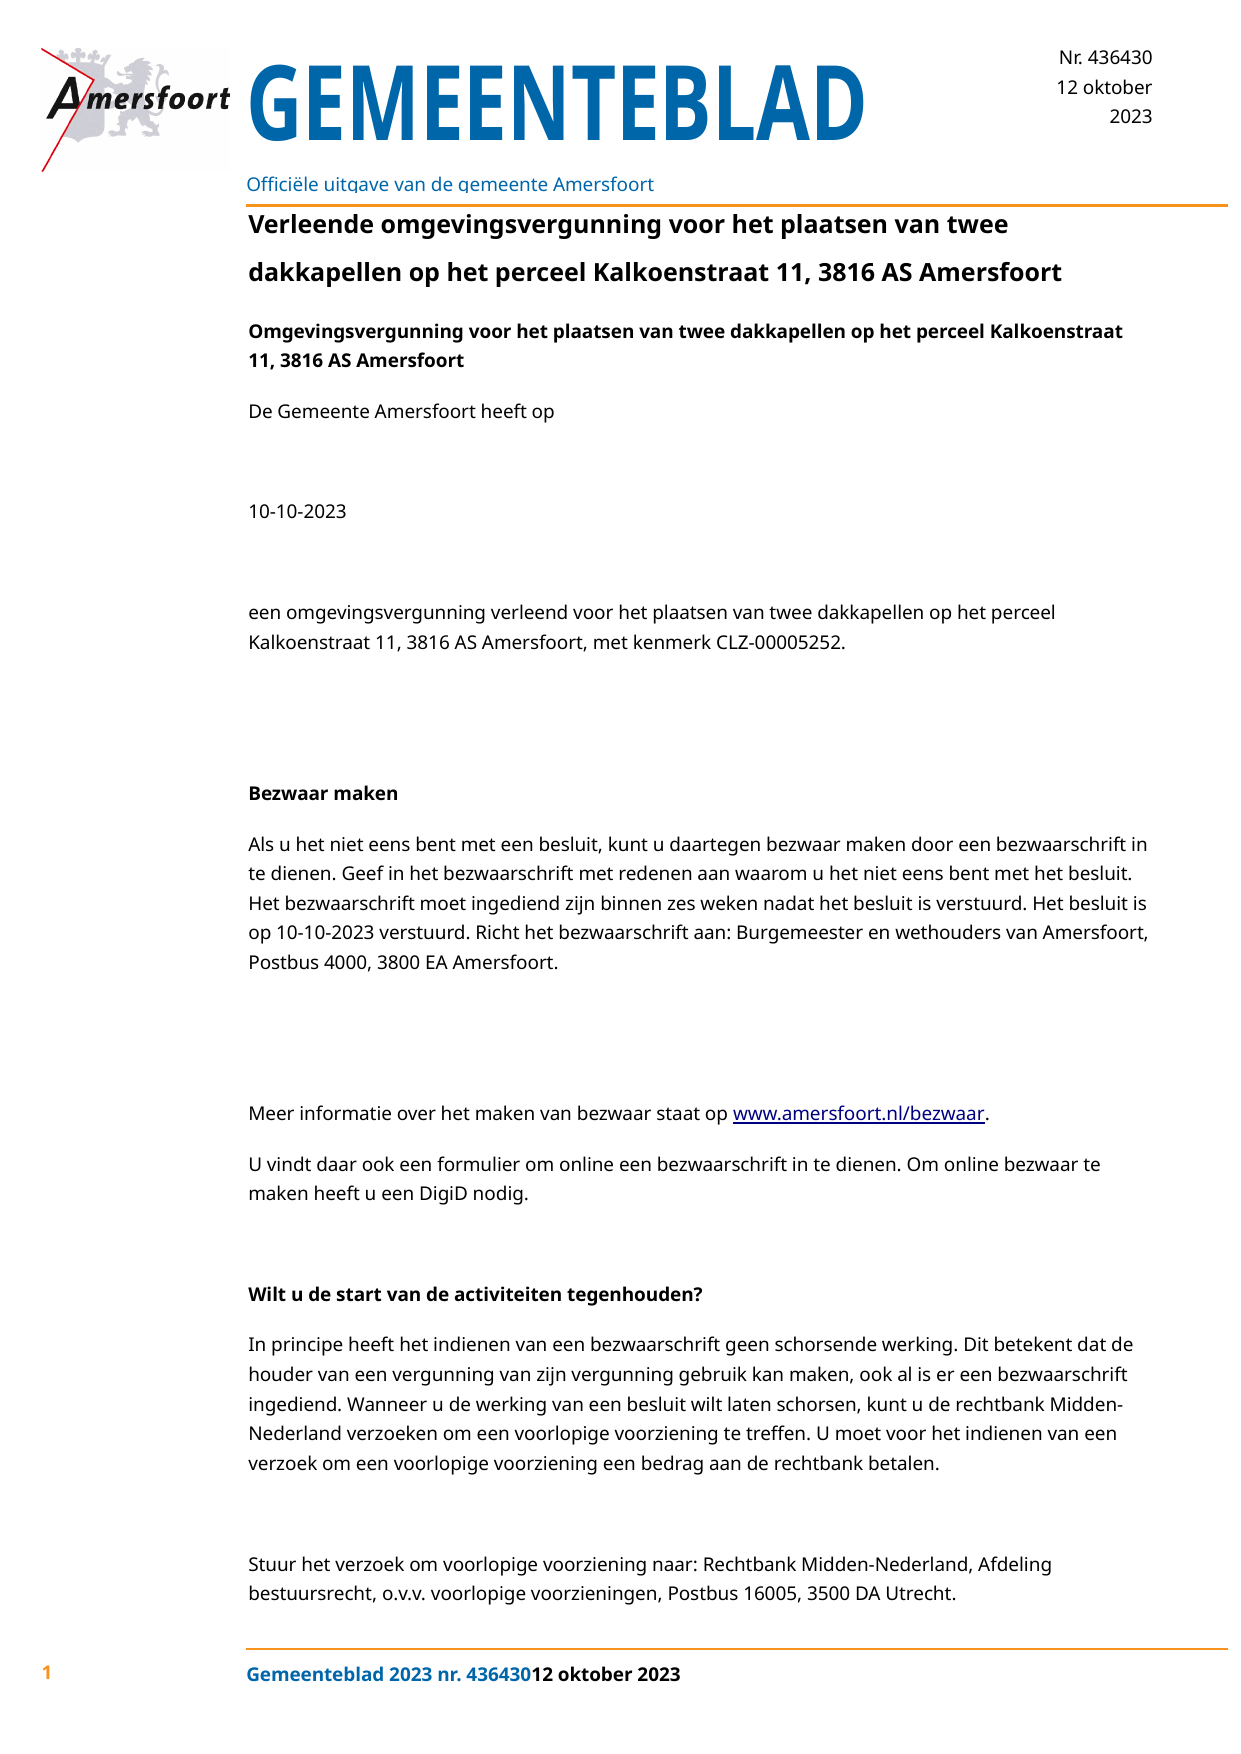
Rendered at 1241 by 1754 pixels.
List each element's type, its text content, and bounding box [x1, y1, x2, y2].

text 10-10-2023 [248, 499, 1152, 524]
text Verleende omgevingsvergunning voor het plaatsen van twee dakkapellen op het perceel Kalkoenstraat 11, 3816 AS Amersfoort [248, 207, 1152, 288]
text Als u het niet eens bent met een besluit, kunt u daartegen bezwaar maken door een bezwaarschrift in te dienen. Geef in het bezwaarschrift met redenen aan waarom u het niet eens bent met het besluit. Het bezwaarschrift moet ingediend zijn binnen zes weken nadat het besluit is verstuurd. Het besluit is op 10-10-2023 verstuurd. Richt het bezwaarschrift aan: Burgemeester en wethouders van Amersfoort, Postbus 4000, 3800 EA Amersfoort. [248, 831, 1152, 975]
text Omgevingsvergunning voor het plaatsen van twee dakkapellen op het perceel Kalkoenstraat 11, 3816 AS Amersfoort [248, 318, 1152, 373]
text een omgevingsvergunning verleend voor het plaatsen van twee dakkapellen op het perceel Kalkoenstraat 11, 3816 AS Amersfoort, met kenmerk CLZ-00005252. [248, 599, 1152, 655]
text Wilt u de start van de activiteiten tegenhouden? [248, 1281, 1152, 1307]
text De Gemeente Amersfoort heeft op [248, 398, 1152, 424]
text U vindt daar ook een formulier om online een bezwaarschrift in te dienen. Om online bezwaar te maken heeft u een DigiD nodig. [248, 1151, 1152, 1206]
picture [41, 47, 231, 172]
text Bezwaar maken [248, 780, 1152, 806]
text Meer informatie over het maken van bezwaar staat op www.amersfoort.nl/bezwaar. [248, 1100, 1152, 1126]
text In principe heeft het indienen van een bezwaarschrift geen schorsende werking. Dit betekent dat de houder van een vergunning van zijn vergunning gebruik kan maken, ook al is er een bezwaarschrift ingediend. Wanneer u de werking van een besluit wilt laten schorsen, kunt u de rechtbank Midden-Nederland verzoeken om een voorlopige voorziening te treffen. U moet voor het indienen van een verzoek om een voorlopige voorziening een bedrag aan de rechtbank betalen. [248, 1332, 1152, 1476]
text Stuur het verzoek om voorlopige voorziening naar: Rechtbank Midden-Nederland, Afdeling bestuursrecht, o.v.v. voorlopige voorzieningen, Postbus 16005, 3500 DA Utrecht. [248, 1551, 1152, 1606]
